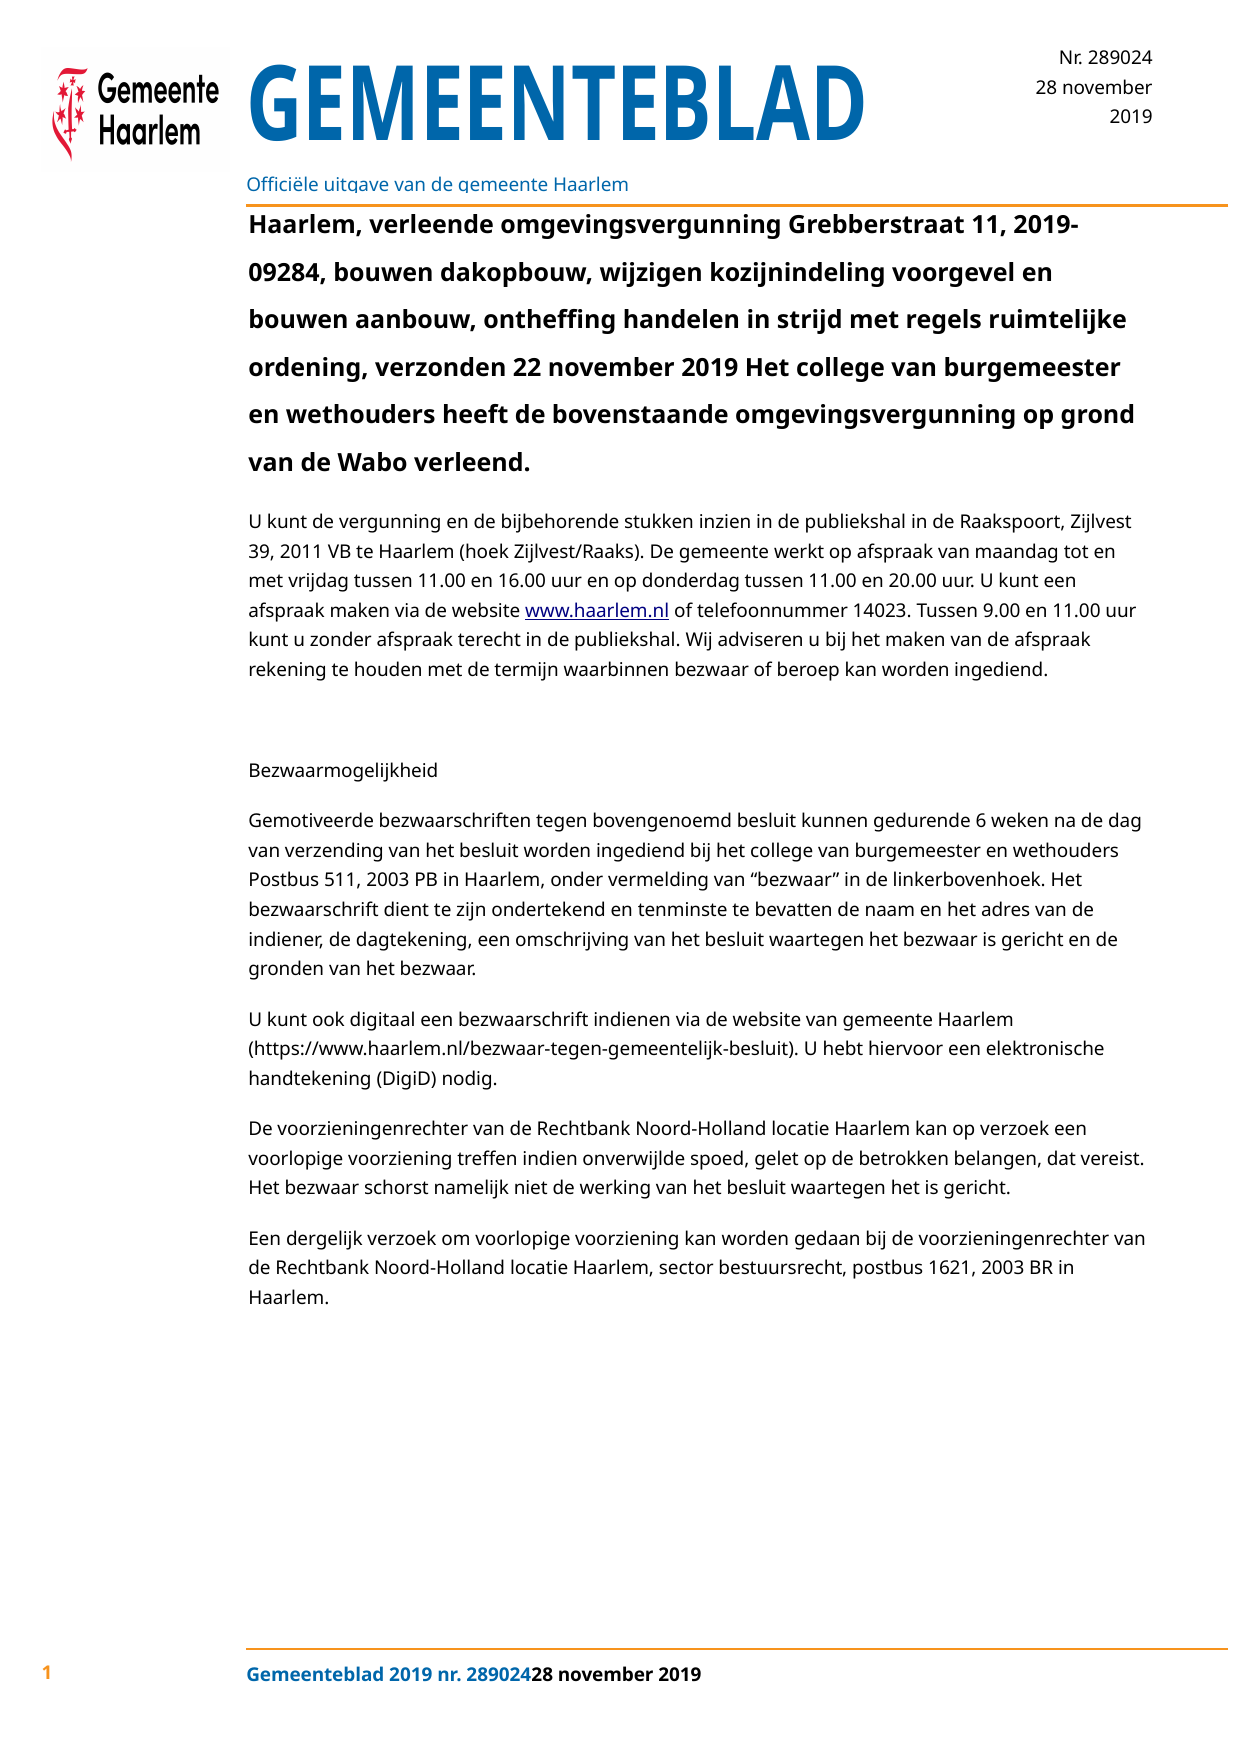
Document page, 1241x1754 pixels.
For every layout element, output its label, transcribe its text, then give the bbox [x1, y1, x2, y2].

picture [41, 47, 231, 172]
text Gemotiveerde bezwaarschriften tegen bovengenoemd besluit kunnen gedurende 6 weken na de dag van verzending van het besluit worden ingediend bij het college van burgemeester en wethouders Postbus 511, 2003 PB in Haarlem, onder vermelding van “bezwaar” in de linkerbovenhoek. Het bezwaarschrift dient te zijn ondertekend en tenminste te bevatten de naam en het adres van de indiener, de dagtekening, een omschrijving van het besluit waartegen het bezwaar is gericht en de gronden van het bezwaar. [248, 807, 1152, 981]
text Haarlem, verleende omgevingsvergunning Grebberstraat 11, 2019-09284, bouwen dakopbouw, wijzigen kozijnindeling voorgevel en bouwen aanbouw, ontheffing handelen in strijd met regels ruimtelijke ordening, verzonden 22 november 2019 Het college van burgemeester en wethouders heeft de bovenstaande omgevingsvergunning op grond van de Wabo verleend. [248, 207, 1152, 479]
text Een dergelijk verzoek om voorlopige voorziening kan worden gedaan bij de voorzieningenrechter van de Rechtbank Noord-Holland locatie Haarlem, sector bestuursrecht, postbus 1621, 2003 BR in Haarlem. [248, 1225, 1152, 1310]
text Bezwaarmogelijkheid [248, 757, 1152, 783]
text U kunt ook digitaal een bezwaarschrift indienen via de website van gemeente Haarlem (https://www.haarlem.nl/bezwaar-tegen-gemeentelijk-besluit). U hebt hiervoor een elektronische handtekening (DigiD) nodig. [248, 1006, 1152, 1091]
text U kunt de vergunning en de bijbehorende stukken inzien in de publiekshal in de Raakspoort, Zijlvest 39, 2011 VB te Haarlem (hoek Zijlvest/Raaks). De gemeente werkt op afspraak van maandag tot en met vrijdag tussen 11.00 en 16.00 uur en op donderdag tussen 11.00 en 20.00 uur. U kunt een afspraak maken via de website www.haarlem.nl of telefoonnummer 14023. Tussen 9.00 en 11.00 uur kunt u zonder afspraak terecht in de publiekshal. Wij adviseren u bij het maken van de afspraak rekening te houden met de termijn waarbinnen bezwaar of beroep kan worden ingediend. [248, 508, 1152, 682]
text De voorzieningenrechter van de Rechtbank Noord-Holland locatie Haarlem kan op verzoek een voorlopige voorziening treffen indien onverwijlde spoed, gelet op de betrokken belangen, dat vereist. Het bezwaar schorst namelijk niet de werking van het besluit waartegen het is gericht. [248, 1115, 1152, 1200]
